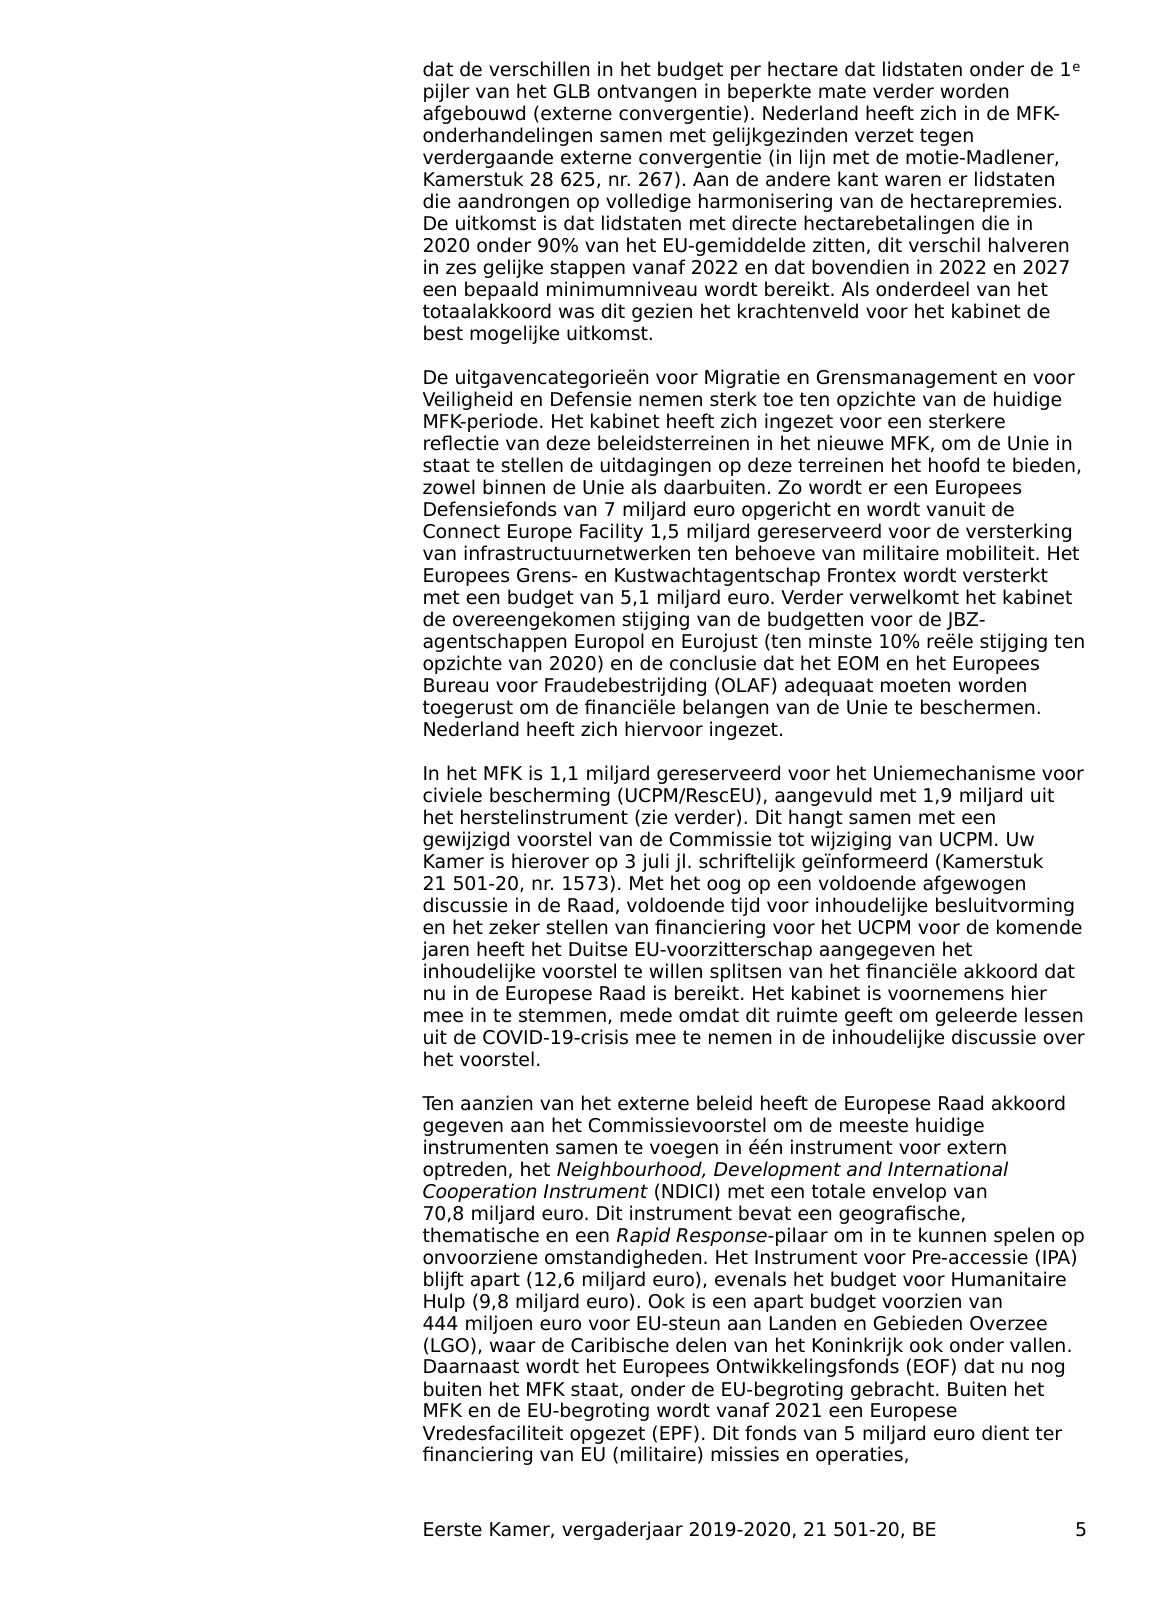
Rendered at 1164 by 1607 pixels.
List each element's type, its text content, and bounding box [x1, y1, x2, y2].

text Ten aanzien van het externe beleid heeft de Europese Raad akkoord gegeven aan het Commissievoorstel om de meeste huidige instrumenten samen te voegen in één instrument voor extern optreden, het Neighbourhood, Development and International Cooperation Instrument (NDICI) met een totale envelop van 70,8 miljard euro. Dit instrument bevat een geografische, thematische en een Rapid Response-pilaar om in te kunnen spelen op onvoorziene omstandigheden. Het Instrument voor Pre-accessie (IPA) blijft apart (12,6 miljard euro), evenals het budget voor Humanitaire Hulp (9,8 miljard euro). Ook is een apart budget voorzien van 444 miljoen euro voor EU-steun aan Landen en Gebieden Overzee (LGO), waar de Caribische delen van het Koninkrijk ook onder vallen. Daarnaast wordt het Europees Ontwikkelingsfonds (EOF) dat nu nog buiten het MFK staat, onder de EU-begroting gebracht. Buiten het MFK en de EU-begroting wordt vanaf 2021 een Europese Vredesfaciliteit opgezet (EPF). Dit fonds van 5 miljard euro dient ter financiering van EU (militaire) missies en operaties, [422, 1093, 1087, 1466]
text dat de verschillen in het budget per hectare dat lidstaten onder de 1e pijler van het GLB ontvangen in beperkte mate verder worden afgebouwd (externe convergentie). Nederland heeft zich in de MFK-onderhandelingen samen met gelijkgezinden verzet tegen verdergaande externe convergentie (in lijn met de motie-Madlener, Kamerstuk 28 625, nr. 267). Aan de andere kant waren er lidstaten die aandrongen op volledige harmonisering van de hectarepremies. De uitkomst is dat lidstaten met directe hectarebetalingen die in 2020 onder 90% van het EU-gemiddelde zitten, dit verschil halveren in zes gelijke stappen vanaf 2022 en dat bovendien in 2022 en 2027 een bepaald minimumniveau wordt bereikt. Als onderdeel van het totaalakkoord was dit gezien het krachtenveld voor het kabinet de best mogelijke uitkomst. [422, 59, 1087, 345]
text De uitgavencategorieën voor Migratie en Grensmanagement en voor Veiligheid en Defensie nemen sterk toe ten opzichte van de huidige MFK-periode. Het kabinet heeft zich ingezet voor een sterkere reflectie van deze beleidsterreinen in het nieuwe MFK, om de Unie in staat te stellen de uitdagingen op deze terreinen het hoofd te bieden, zowel binnen de Unie als daarbuiten. Zo wordt er een Europees Defensiefonds van 7 miljard euro opgericht en wordt vanuit de Connect Europe Facility 1,5 miljard gereserveerd voor de versterking van infrastructuurnetwerken ten behoeve van militaire mobiliteit. Het Europees Grens- en Kustwachtagentschap Frontex wordt versterkt met een budget van 5,1 miljard euro. Verder verwelkomt het kabinet de overeengekomen stijging van de budgetten voor de JBZ-agentschappen Europol en Eurojust (ten minste 10% reële stijging ten opzichte van 2020) en de conclusie dat het EOM en het Europees Bureau voor Fraudebestrijding (OLAF) adequaat moeten worden toegerust om de financiële belangen van de Unie te beschermen. Nederland heeft zich hiervoor ingezet. [422, 367, 1087, 741]
text In het MFK is 1,1 miljard gereserveerd voor het Uniemechanisme voor civiele bescherming (UCPM/RescEU), aangevuld met 1,9 miljard uit het herstelinstrument (zie verder). Dit hangt samen met een gewijzigd voorstel van de Commissie tot wijziging van UCPM. Uw Kamer is hierover op 3 juli jl. schriftelijk geïnformeerd (Kamerstuk 21 501-20, nr. 1573). Met het oog op een voldoende afgewogen discussie in de Raad, voldoende tijd voor inhoudelijke besluitvorming en het zeker stellen van financiering voor het UCPM voor de komende jaren heeft het Duitse EU-voorzitterschap aangegeven het inhoudelijke voorstel te willen splitsen van het financiële akkoord dat nu in de Europese Raad is bereikt. Het kabinet is voornemens hier mee in te stemmen, mede omdat dit ruimte geeft om geleerde lessen uit de COVID-19-crisis mee te nemen in de inhoudelijke discussie over het voorstel. [422, 763, 1087, 1071]
